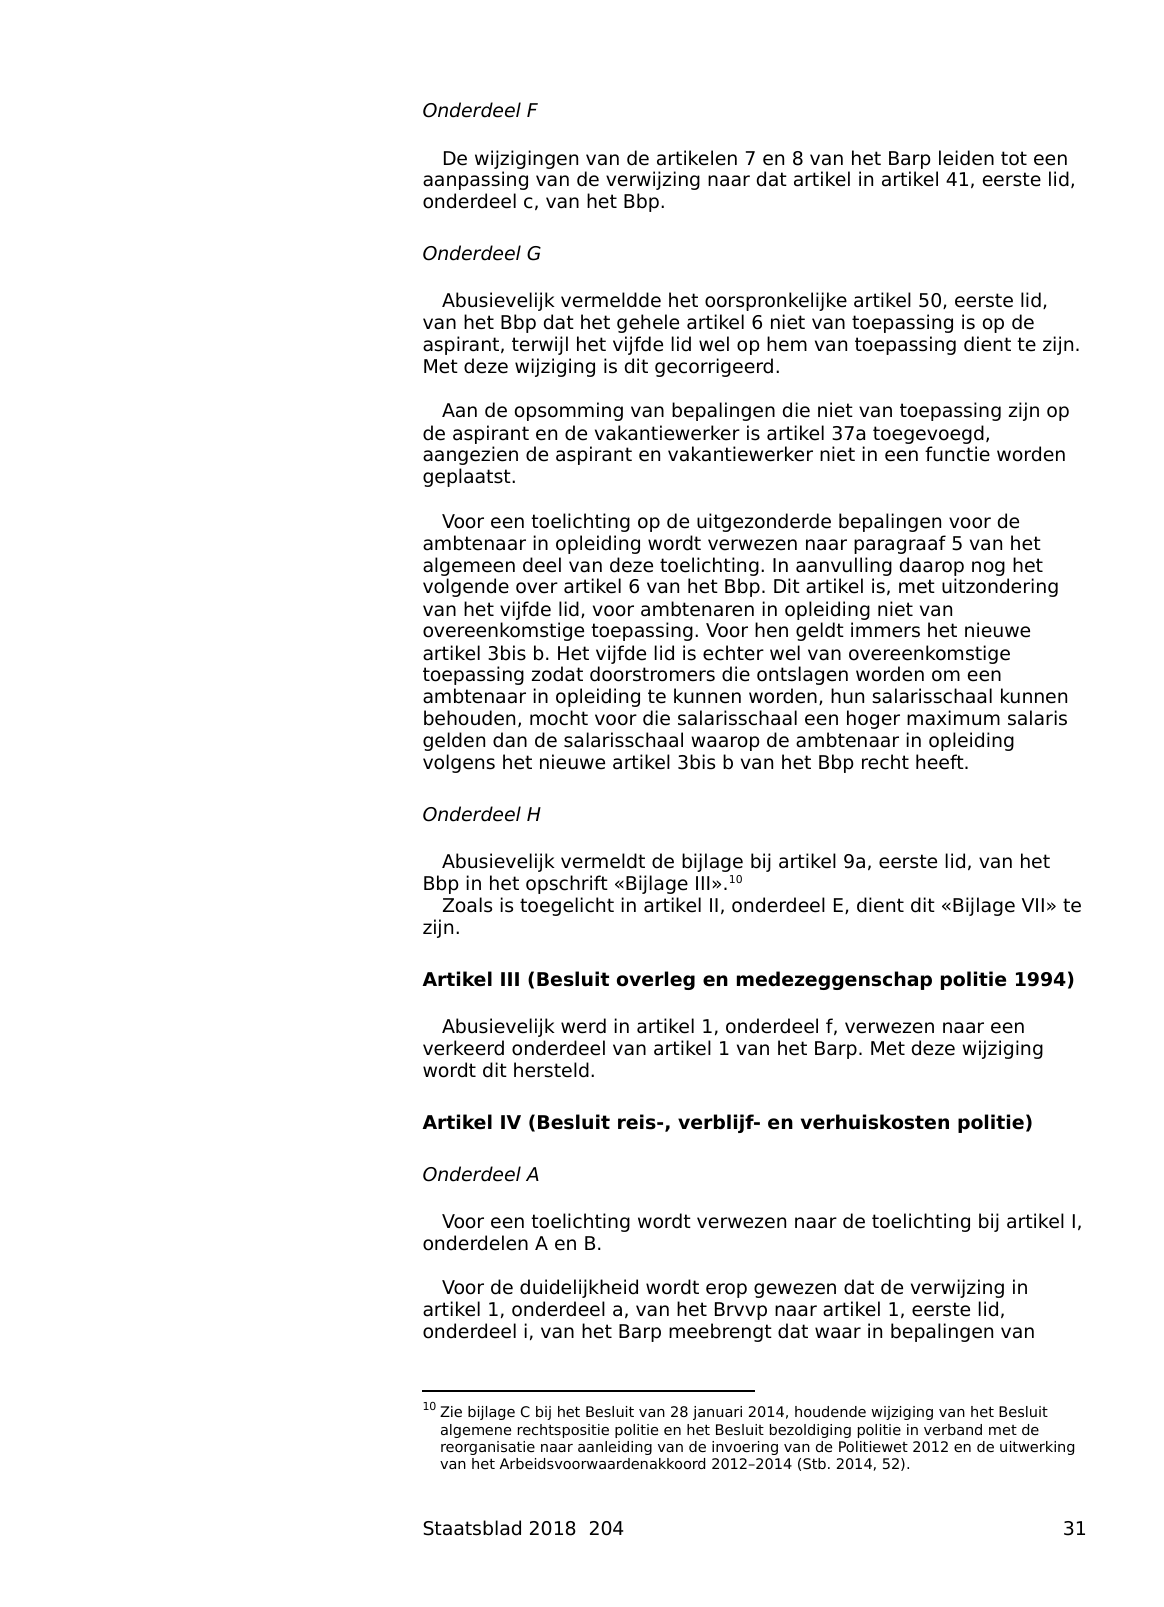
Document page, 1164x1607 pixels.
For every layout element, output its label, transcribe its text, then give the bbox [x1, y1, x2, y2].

text De wijzigingen van de artikelen 7 en 8 van het Barp leiden tot een aanpassing van de verwijzing naar dat artikel in artikel 41, eerste lid, onderdeel c, van het Bbp. [422, 147, 1087, 213]
text Abusievelijk werd in artikel 1, onderdeel f, verwezen naar een verkeerd onderdeel van artikel 1 van het Barp. Met deze wijziging wordt dit hersteld. [422, 1016, 1087, 1082]
subtitle Onderdeel A [422, 1164, 1087, 1186]
text Abusievelijk vermeldt de bijlage bij artikel 9a, eerste lid, van het Bbp in het opschrift «Bijlage III». [422, 851, 1087, 895]
text Voor een toelichting wordt verwezen naar de toelichting bij artikel I, onderdelen A en B. [422, 1211, 1087, 1255]
text Voor de duidelijkheid wordt erop gewezen dat de verwijzing in artikel 1, onderdeel a, van het Brvvp naar artikel 1, eerste lid, onderdeel i, van het Barp meebrengt dat waar in bepalingen van [422, 1277, 1087, 1343]
subtitle Artikel III (Besluit overleg en medezeggenschap politie 1994) [422, 969, 1087, 991]
text Zoals is toegelicht in artikel II, onderdeel E, dient dit «Bijlage VII» te zijn. [422, 895, 1087, 939]
subtitle Artikel IV (Besluit reis-, verblijf- en verhuiskosten politie) [422, 1112, 1087, 1134]
text Abusievelijk vermeldde het oorspronkelijke artikel 50, eerste lid, van het Bbp dat het gehele artikel 6 niet van toepassing is op de aspirant, terwijl het vijfde lid wel op hem van toepassing dient te zijn. Met deze wijziging is dit gecorrigeerd. [422, 290, 1087, 378]
text Aan de opsomming van bepalingen die niet van toepassing zijn op de aspirant en de vakantiewerker is artikel 37a toegevoegd, aangezien de aspirant en vakantiewerker niet in een functie worden geplaatst. [422, 400, 1087, 488]
text Zie bijlage C bij het Besluit van 28 januari 2014, houdende wijziging van het Besluit algemene rechtspositie politie en het Besluit bezoldiging politie in verband met de reorganisatie naar aanleiding van de invoering van de Politiewet 2012 en de uitwerking van het Arbeidsvoorwaardenakkoord 2012–2014 (Stb. 2014, 52). [422, 1400, 1087, 1473]
subtitle Onderdeel G [422, 243, 1087, 265]
subtitle Onderdeel F [422, 100, 1087, 122]
text Voor een toelichting op de uitgezonderde bepalingen voor de ambtenaar in opleiding wordt verwezen naar paragraaf 5 van het algemeen deel van deze toelichting. In aanvulling daarop nog het volgende over artikel 6 van het Bbp. Dit artikel is, met uitzondering van het vijfde lid, voor ambtenaren in opleiding niet van overeenkomstige toepassing. Voor hen geldt immers het nieuwe artikel 3bis b. Het vijfde lid is echter wel van overeenkomstige toepassing zodat doorstromers die ontslagen worden om een ambtenaar in opleiding te kunnen worden, hun salarisschaal kunnen behouden, mocht voor die salarisschaal een hoger maximum salaris gelden dan de salarisschaal waarop de ambtenaar in opleiding volgens het nieuwe artikel 3bis b van het Bbp recht heeft. [422, 511, 1087, 774]
subtitle Onderdeel H [422, 804, 1087, 826]
